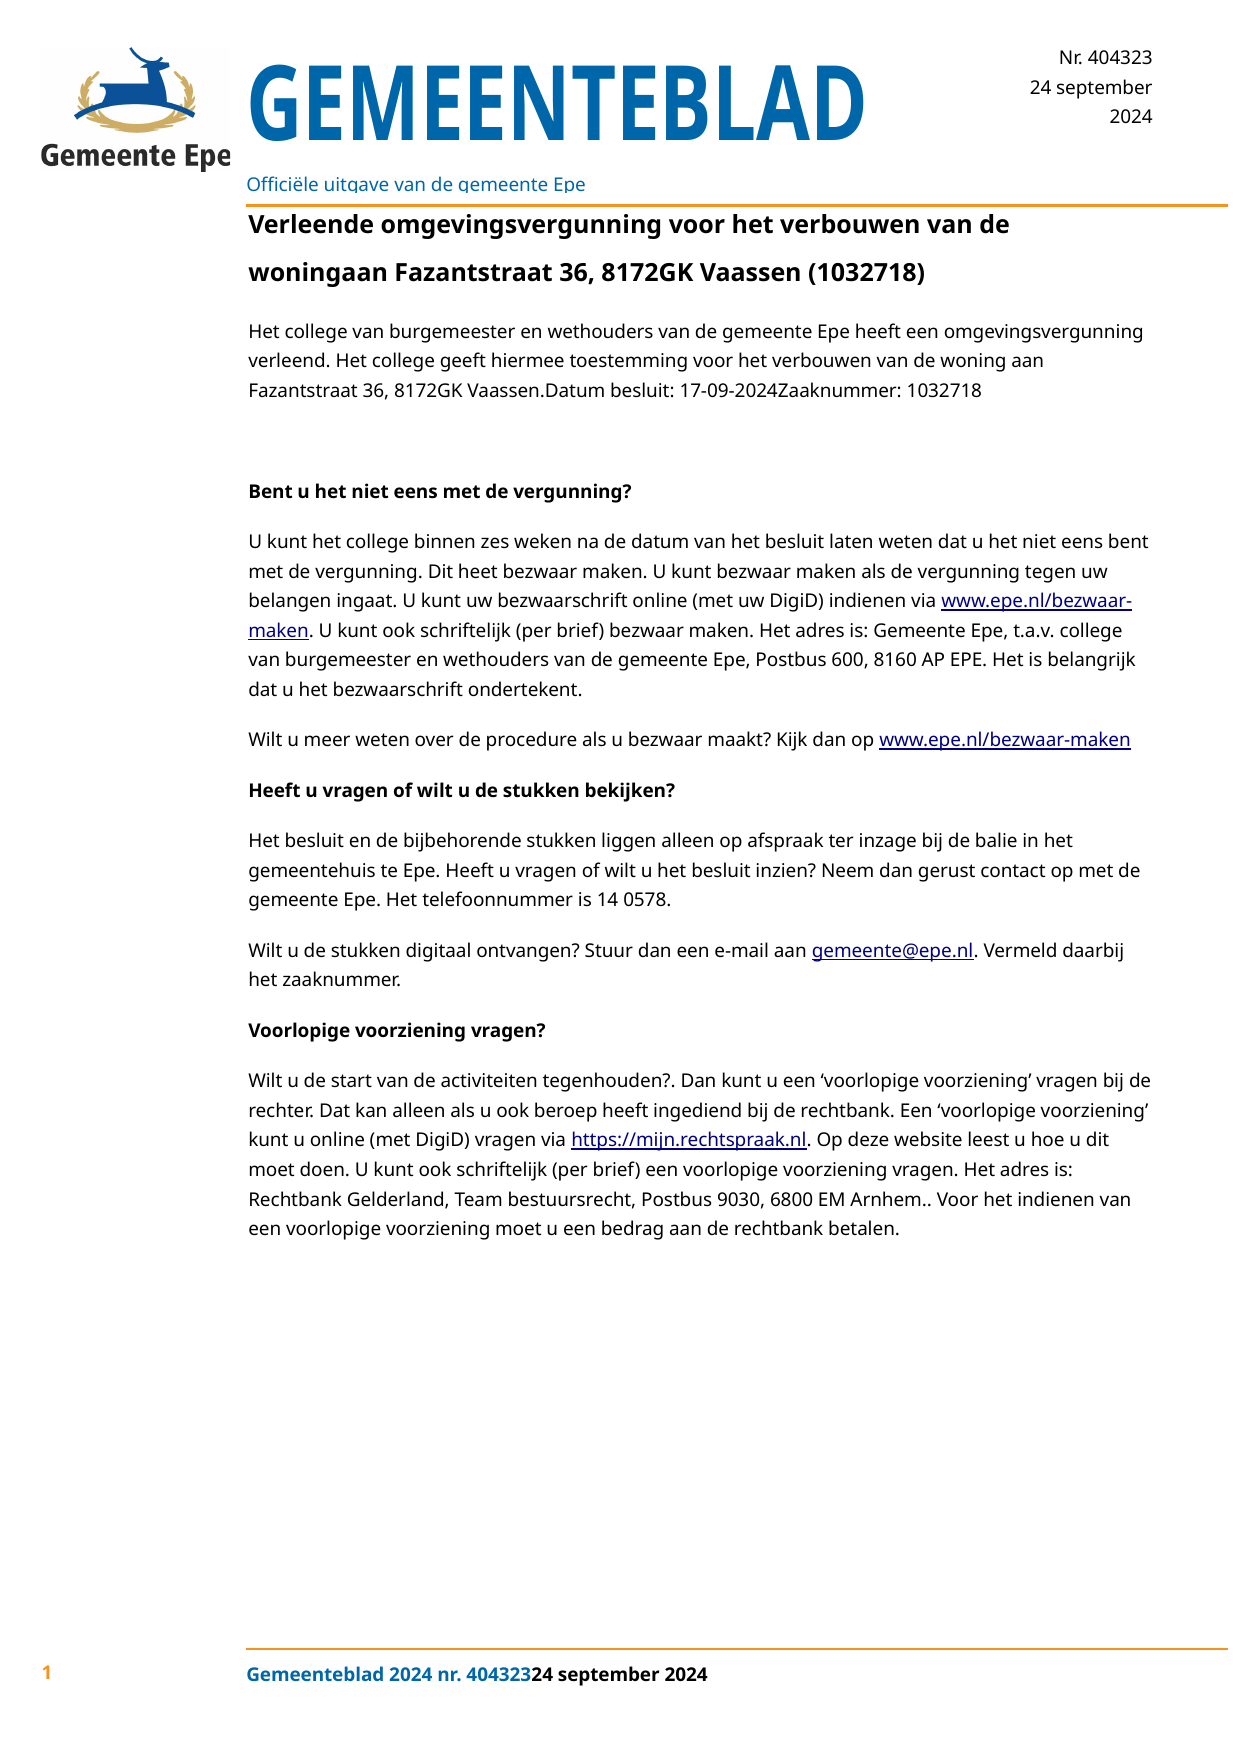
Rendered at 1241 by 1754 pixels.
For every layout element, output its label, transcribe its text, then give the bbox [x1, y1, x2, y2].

text U kunt het college binnen zes weken na de datum van het besluit laten weten dat u het niet eens bent met de vergunning. Dit heet bezwaar maken. U kunt bezwaar maken als de vergunning tegen uw belangen ingaat. U kunt uw bezwaarschrift online (met uw DigiD) indienen via www.epe.nl/bezwaar-maken. U kunt ook schriftelijk (per brief) bezwaar maken. Het adres is: Gemeente Epe, t.a.v. college van burgemeester en wethouders van de gemeente Epe, Postbus 600, 8160 AP EPE. Het is belangrijk dat u het bezwaarschrift ondertekent. [248, 528, 1152, 702]
text Heeft u vragen of wilt u de stukken bekijken? [248, 777, 1152, 803]
text Wilt u meer weten over de procedure als u bezwaar maakt? Kijk dan op www.epe.nl/bezwaar-maken [248, 727, 1152, 752]
text Verleende omgevingsvergunning voor het verbouwen van de woningaan Fazantstraat 36, 8172GK Vaassen (1032718) [248, 207, 1152, 288]
text Bent u het niet eens met de vergunning? [248, 478, 1152, 504]
picture [41, 47, 231, 172]
text Wilt u de stukken digitaal ontvangen? Stuur dan een e-mail aan gemeente@epe.nl. Vermeld daarbij het zaaknummer. [248, 937, 1152, 992]
text Het college van burgemeester en wethouders van de gemeente Epe heeft een omgevingsvergunning verleend. Het college geeft hiermee toestemming voor het verbouwen van de woning aan Fazantstraat 36, 8172GK Vaassen.Datum besluit: 17-09-2024Zaaknummer: 1032718 [248, 318, 1152, 403]
text Het besluit en de bijbehorende stukken liggen alleen op afspraak ter inzage bij de balie in het gemeentehuis te Epe. Heeft u vragen of wilt u het besluit inzien? Neem dan gerust contact op met de gemeente Epe. Het telefoonnummer is 14 0578. [248, 827, 1152, 912]
text Voorlopige voorziening vragen? [248, 1017, 1152, 1043]
text Wilt u de start van de activiteiten tegenhouden?. Dan kunt u een ‘voorlopige voorziening’ vragen bij de rechter. Dat kan alleen als u ook beroep heeft ingediend bij de rechtbank. Een ‘voorlopige voorziening’ kunt u online (met DigiD) vragen via https://mijn.rechtspraak.nl. Op deze website leest u hoe u dit moet doen. U kunt ook schriftelijk (per brief) een voorlopige voorziening vragen. Het adres is: Rechtbank Gelderland, Team bestuursrecht, Postbus 9030, 6800 EM Arnhem.. Voor het indienen van een voorlopige voorziening moet u een bedrag aan de rechtbank betalen. [248, 1067, 1152, 1241]
